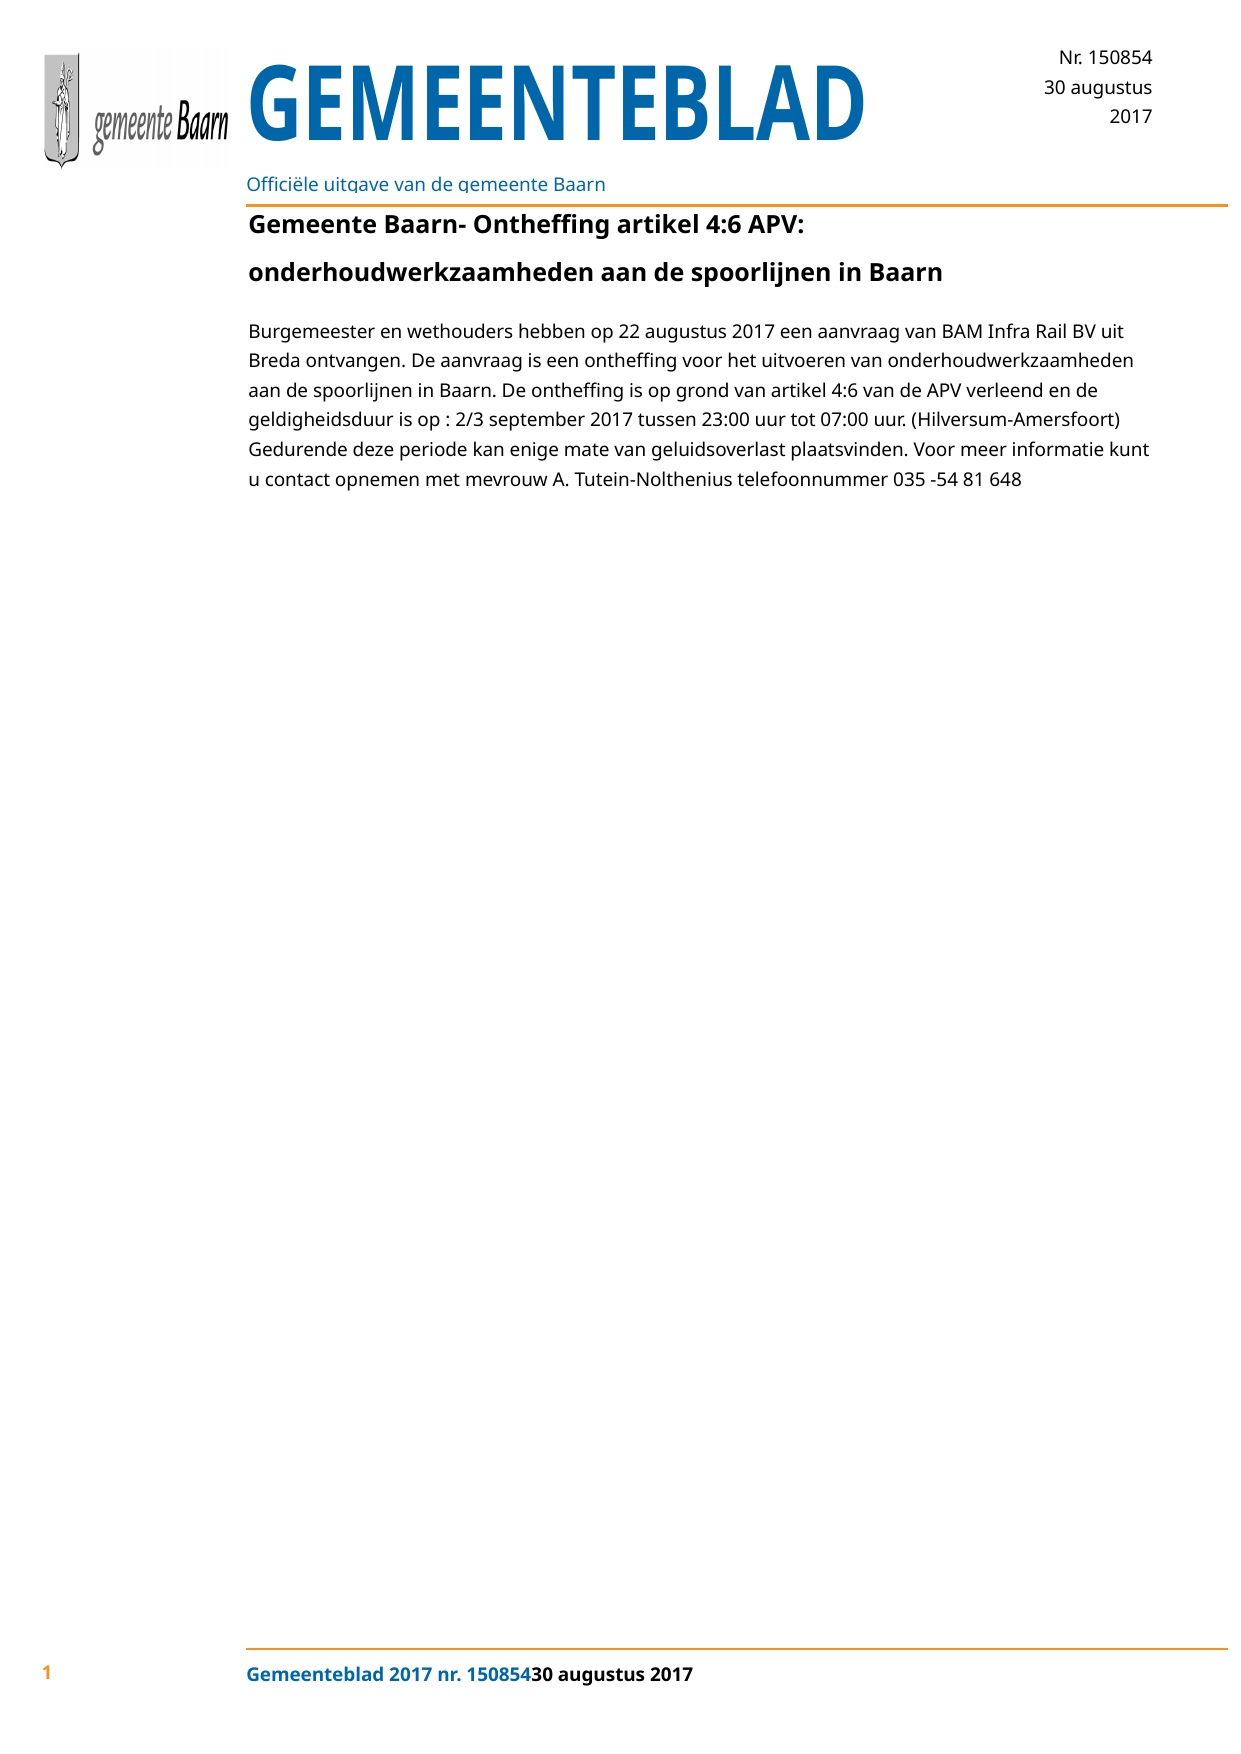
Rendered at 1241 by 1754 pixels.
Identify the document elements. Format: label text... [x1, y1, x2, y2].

text Burgemeester en wethouders hebben op 22 augustus 2017 een aanvraag van BAM Infra Rail BV uit Breda ontvangen. De aanvraag is een ontheffing voor het uitvoeren van onderhoudwerkzaamheden aan de spoorlijnen in Baarn. De ontheffing is op grond van artikel 4:6 van de APV verleend en de geldigheidsduur is op : 2/3 september 2017 tussen 23:00 uur tot 07:00 uur. (Hilversum-Amersfoort) [248, 318, 1152, 432]
picture [41, 47, 231, 172]
text Gemeente Baarn- Ontheffing artikel 4:6 APV: onderhoudwerkzaamheden aan de spoorlijnen in Baarn [248, 207, 1152, 288]
text Gedurende deze periode kan enige mate van geluidsoverlast plaatsvinden. Voor meer informatie kunt u contact opnemen met mevrouw A. Tutein-Nolthenius telefoonnummer 035 -54 81 648 [248, 436, 1152, 492]
